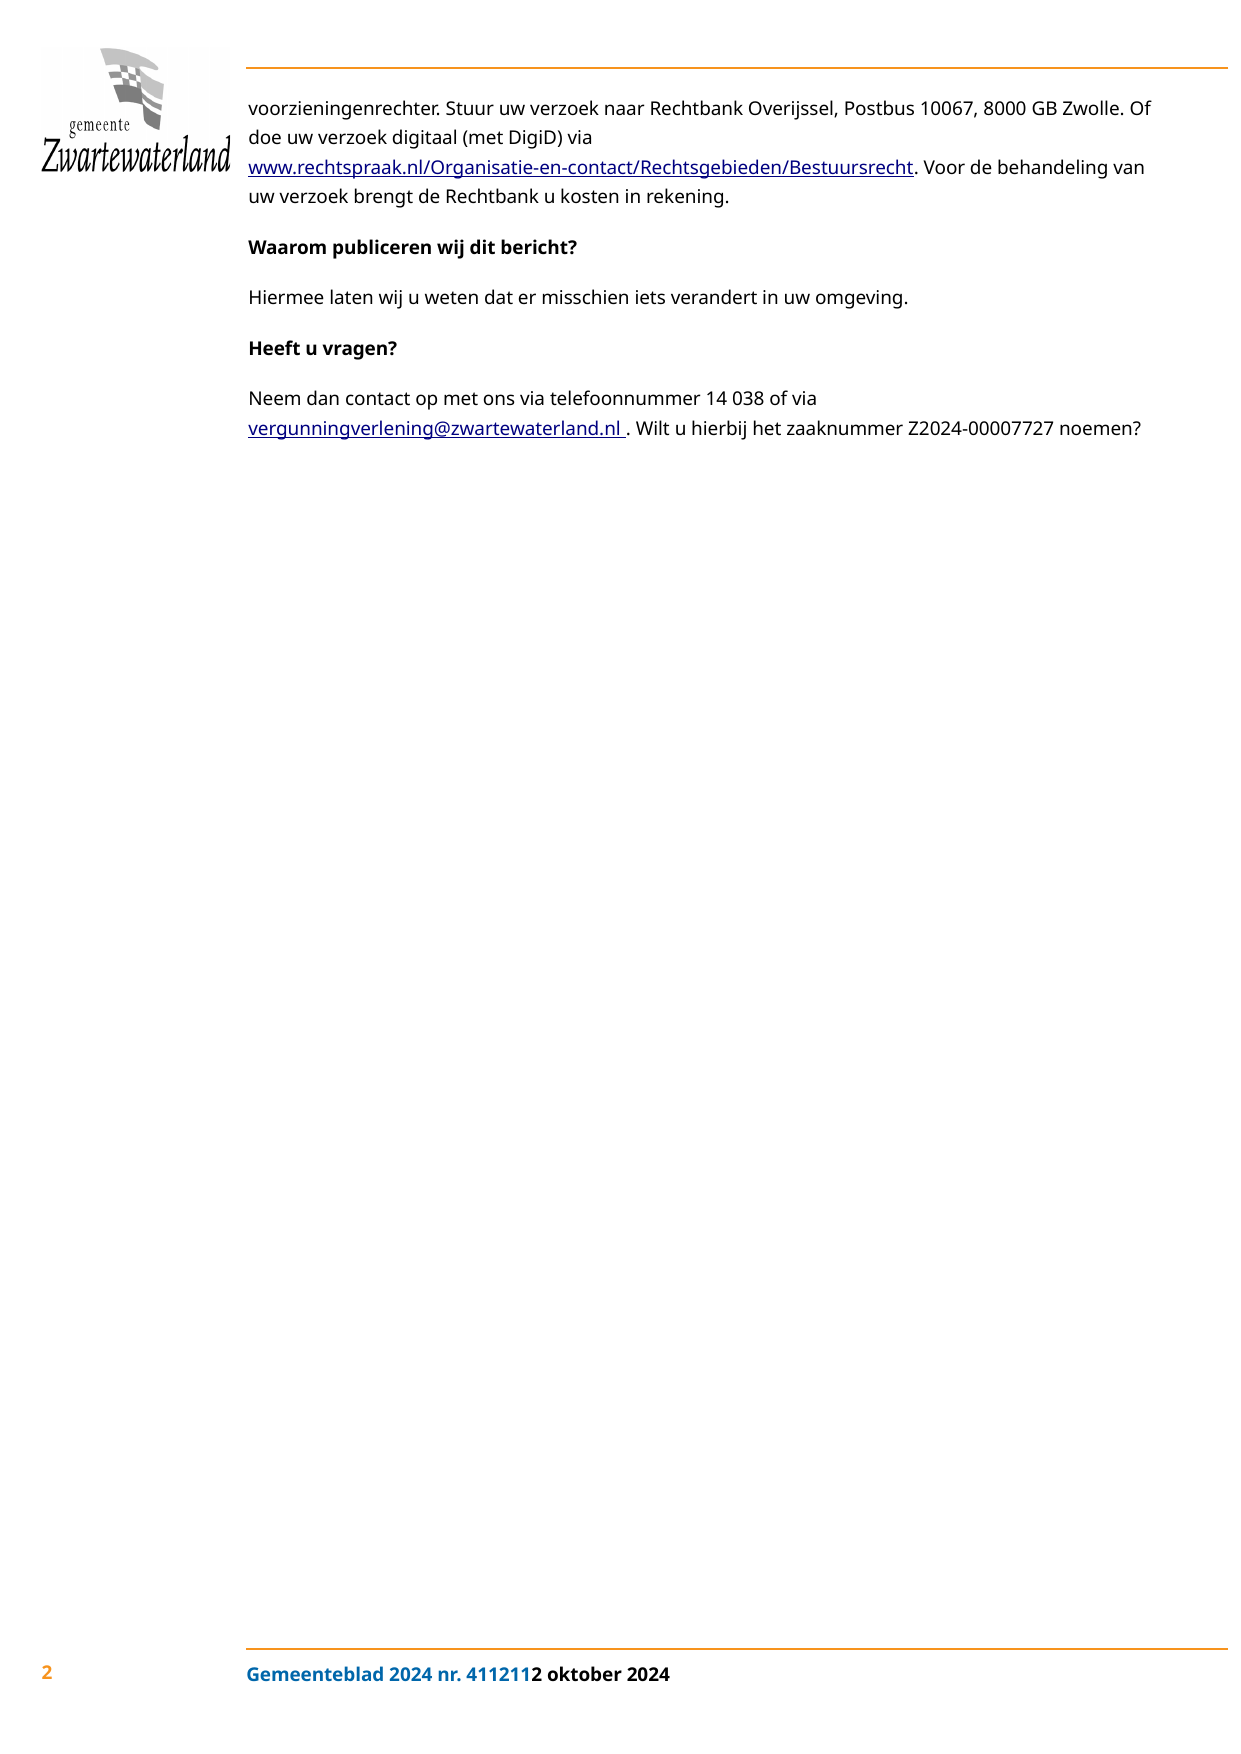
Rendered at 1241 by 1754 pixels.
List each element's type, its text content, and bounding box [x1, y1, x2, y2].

picture [41, 47, 231, 172]
text Neem dan contact op met ons via telefoonnummer 14 038 of via vergunningverlening@zwartewaterland.nl . Wilt u hierbij het zaaknummer Z2024-00007727 noemen? [248, 385, 1152, 441]
text Heeft u vragen? [248, 335, 1152, 361]
text Waarom publiceren wij dit bericht? [248, 234, 1152, 260]
text voorzieningenrechter. Stuur uw verzoek naar Rechtbank Overijssel, Postbus 10067, 8000 GB Zwolle. Of doe uw verzoek digitaal (met DigiD) via www.rechtspraak.nl/Organisatie-en-contact/Rechtsgebieden/Bestuursrecht. Voor de behandeling van uw verzoek brengt de Rechtbank u kosten in rekening. [248, 95, 1152, 209]
text Hiermee laten wij u weten dat er misschien iets verandert in uw omgeving. [248, 284, 1152, 310]
